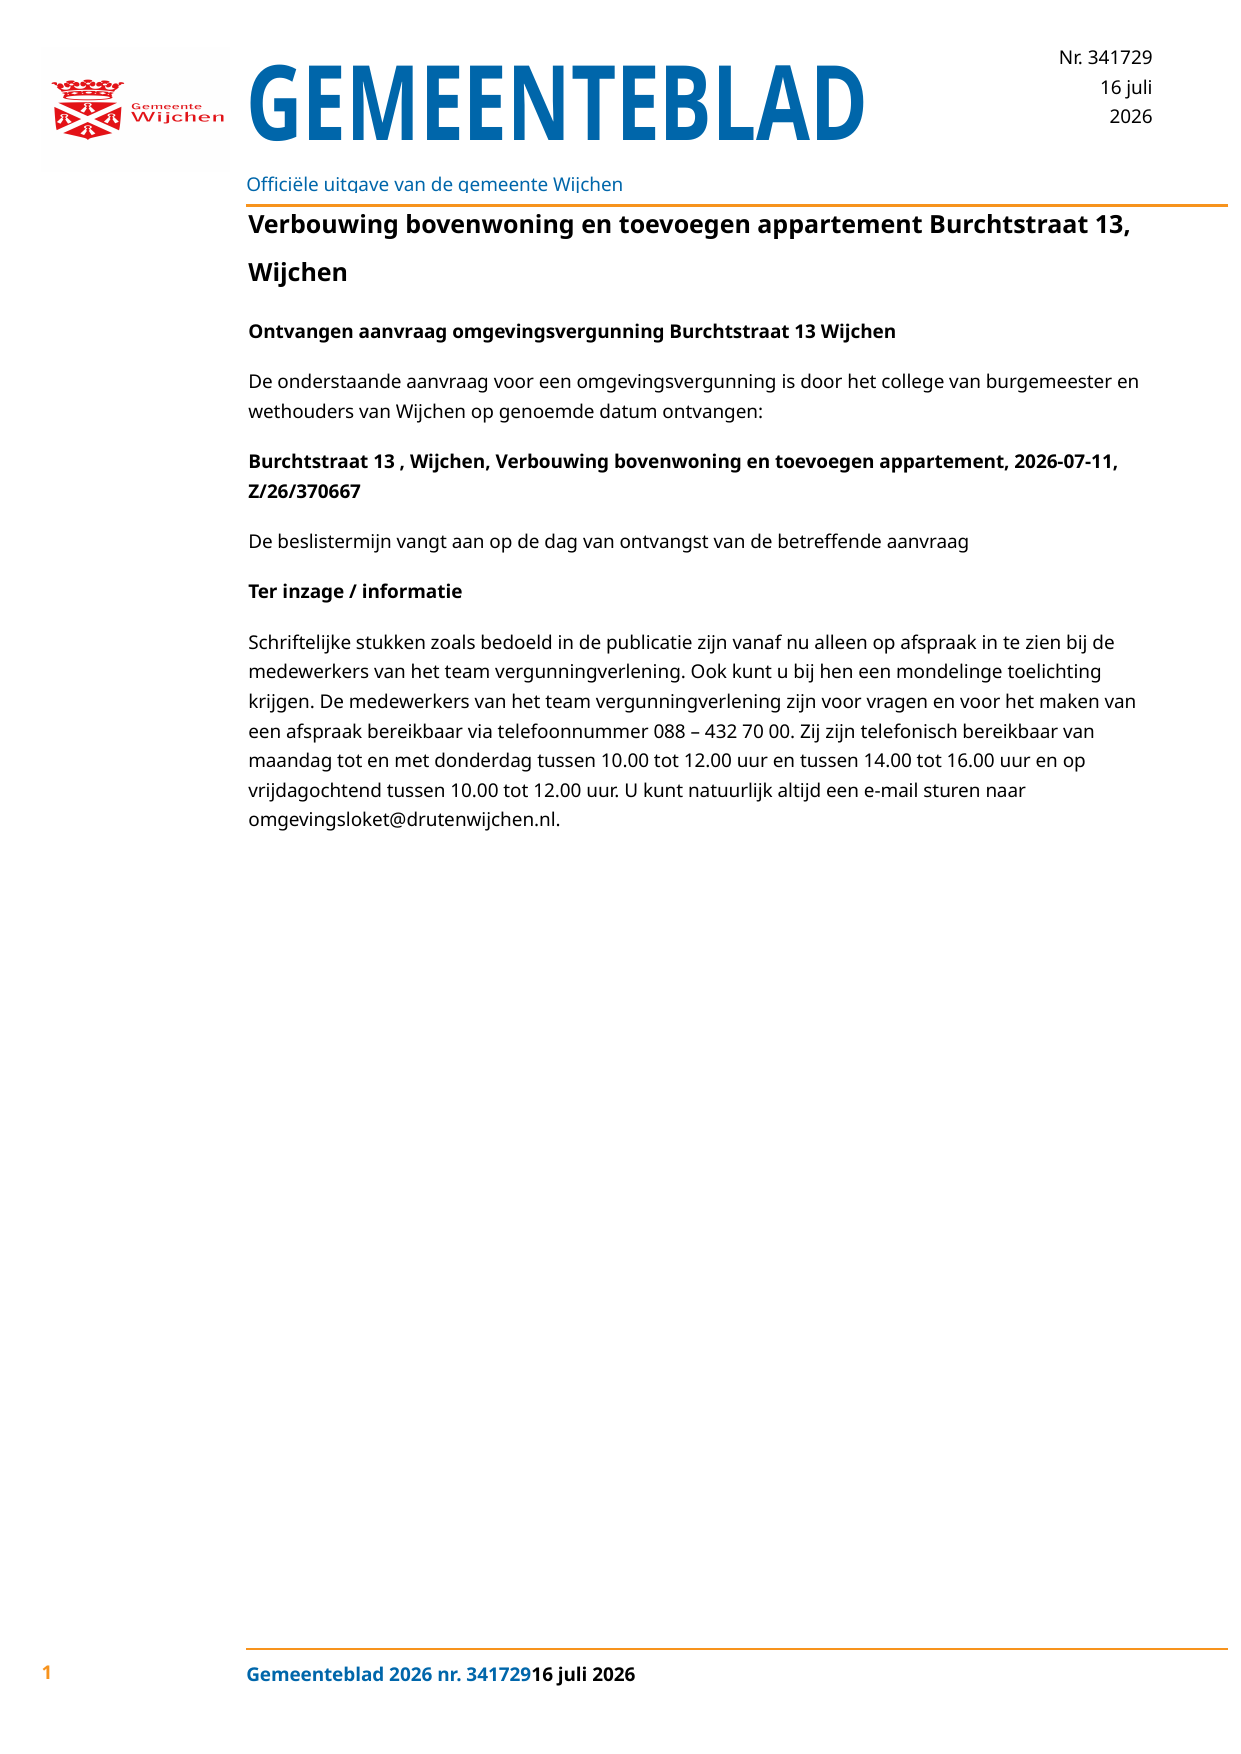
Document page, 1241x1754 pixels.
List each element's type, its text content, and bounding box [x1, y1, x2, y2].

text De beslistermijn vangt aan op de dag van ontvangst van de betreffende aanvraag [248, 528, 1152, 554]
text Ter inzage / informatie [248, 579, 1152, 604]
text Burchtstraat 13 , Wijchen, Verbouwing bovenwoning en toevoegen appartement, 2026-07-11, Z/26/370667 [248, 448, 1152, 504]
text Ontvangen aanvraag omgevingsvergunning Burchtstraat 13 Wijchen [248, 318, 1152, 344]
text De onderstaande aanvraag voor een omgevingsvergunning is door het college van burgemeester en wethouders van Wijchen op genoemde datum ontvangen: [248, 368, 1152, 424]
text Verbouwing bovenwoning en toevoegen appartement Burchtstraat 13, Wijchen [248, 207, 1152, 288]
picture [41, 47, 231, 172]
text Schriftelijke stukken zoals bedoeld in de publicatie zijn vanaf nu alleen op afspraak in te zien bij de medewerkers van het team vergunningverlening. Ook kunt u bij hen een mondelinge toelichting krijgen. De medewerkers van het team vergunningverlening zijn voor vragen en voor het maken van een afspraak bereikbaar via telefoonnummer 088 – 432 70 00. Zij zijn telefonisch bereikbaar van maandag tot en met donderdag tussen 10.00 tot 12.00 uur en tussen 14.00 tot 16.00 uur en op vrijdagochtend tussen 10.00 tot 12.00 uur. U kunt natuurlijk altijd een e-mail sturen naar omgevingsloket@drutenwijchen.nl. [248, 629, 1152, 832]
